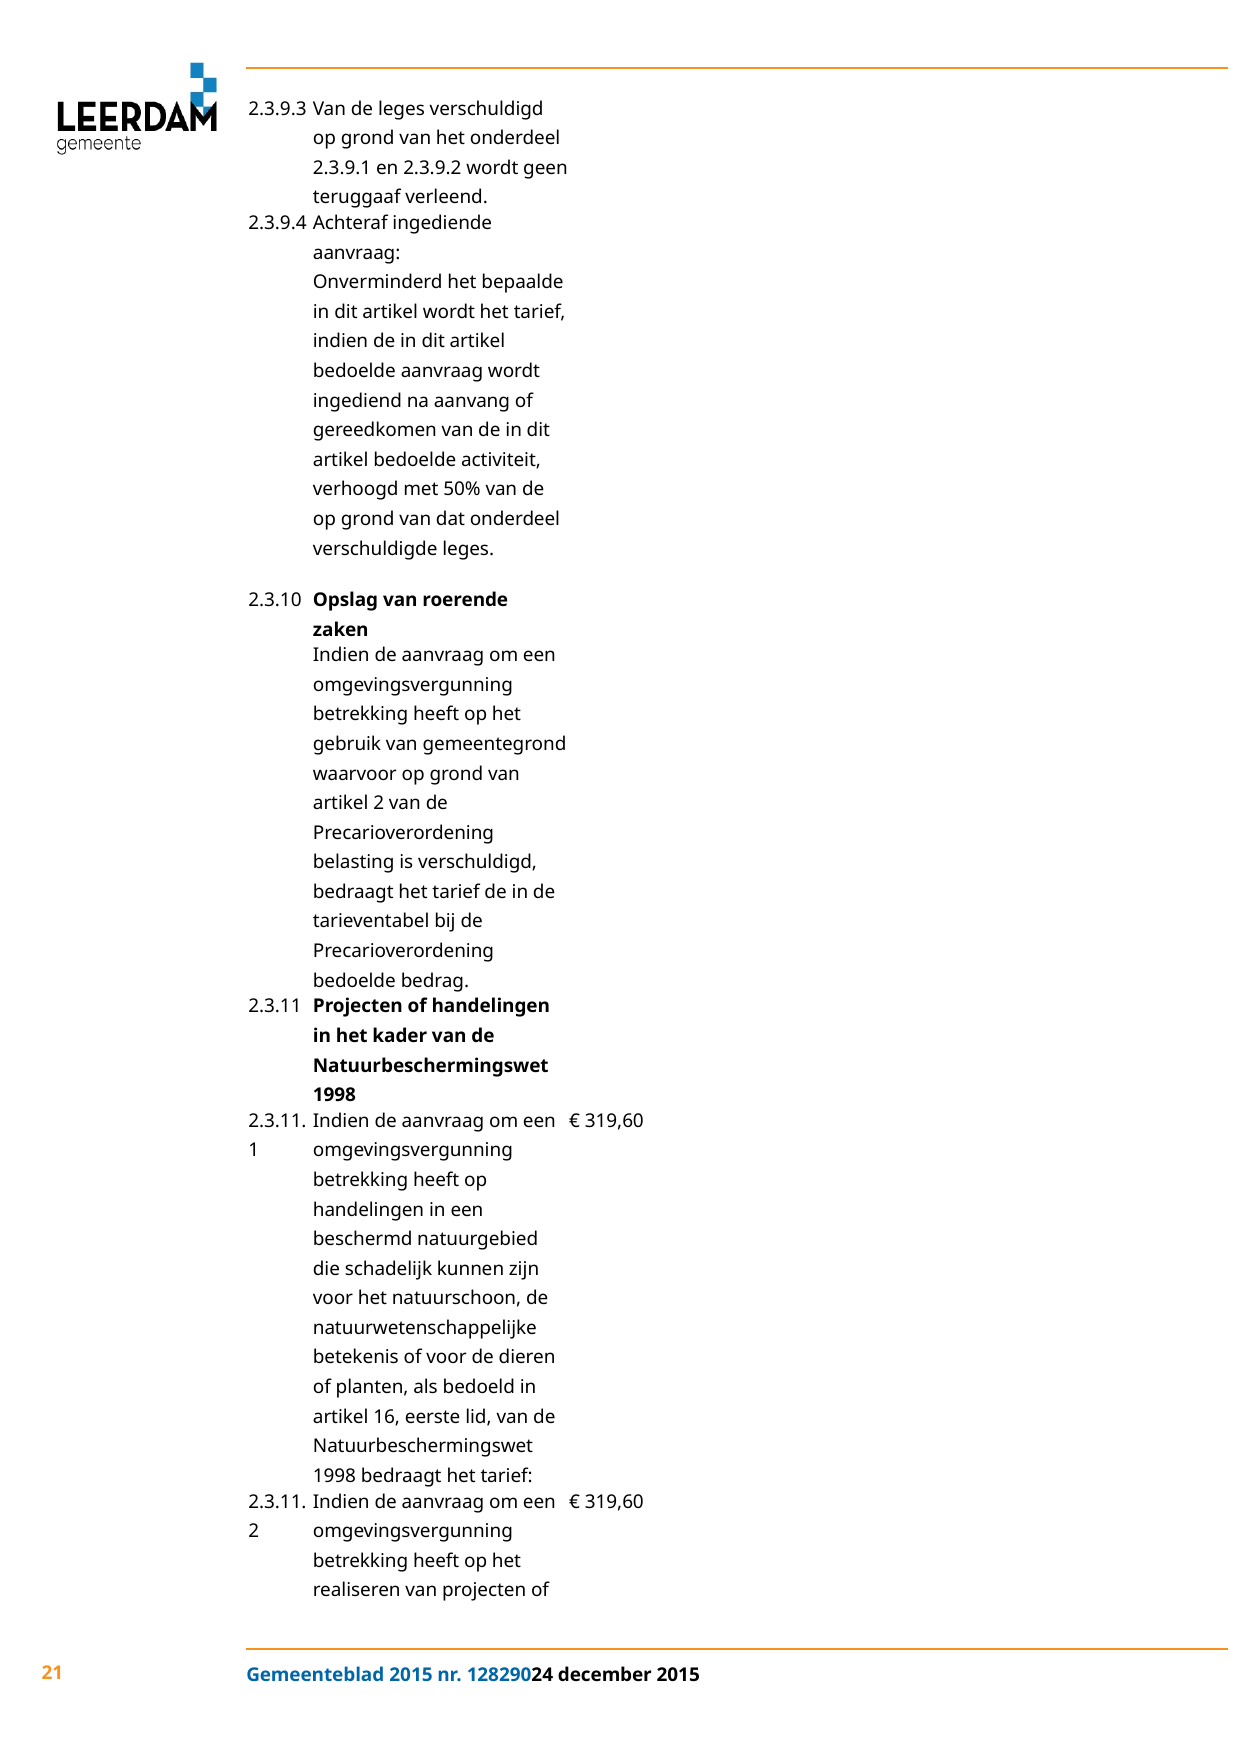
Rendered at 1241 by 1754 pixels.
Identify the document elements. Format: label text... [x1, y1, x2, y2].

table_cell Opslag van roerende zaken [313, 586, 569, 641]
table_cell 2.3.11.2 [248, 1488, 313, 1602]
table_cell [313, 560, 569, 586]
table_cell [569, 209, 828, 560]
table_cell [569, 95, 828, 209]
table_cell € 319,60 [569, 1488, 828, 1602]
table_cell [248, 560, 313, 586]
picture [41, 47, 231, 172]
table_cell 2.3.9.3 [248, 95, 313, 209]
table_cell 2.3.10 [248, 586, 313, 641]
table_cell [569, 586, 828, 641]
table_cell Achteraf ingediende aanvraag: Onverminderd het bepaalde in dit artikel wordt het tarief, indien de in dit artikel bedoelde aanvraag wordt ingediend na aanvang of gereedkomen van de in dit artikel bedoelde activiteit, verhoogd met 50% van de op grond van dat onderdeel verschuldigde leges. [313, 209, 569, 560]
table_cell Projecten of handelingen in het kader van de Natuurbeschermingswet 1998 [313, 993, 569, 1107]
table_cell Indien de aanvraag om een omgevingsvergunning betrekking heeft op handelingen in een beschermd natuurgebied die schadelijk kunnen zijn voor het natuurschoon, de natuurwetenschappelijke betekenis of voor de dieren of planten, als bedoeld in artikel 16, eerste lid, van de Natuurbeschermingswet 1998 bedraagt het tarief: [313, 1107, 569, 1488]
table_cell [569, 560, 828, 586]
table_cell 2.3.11.1 [248, 1107, 313, 1488]
table_cell [569, 641, 828, 993]
table_cell Indien de aanvraag om een omgevingsvergunning betrekking heeft op het gebruik van gemeentegrond waarvoor op grond van artikel 2 van de Precarioverordening belasting is verschuldigd, bedraagt het tarief de in de tarieventabel bij de Precarioverordening bedoelde bedrag. [313, 641, 569, 993]
table_cell [248, 641, 313, 993]
table_cell Van de leges verschuldigd op grond van het onderdeel 2.3.9.1 en 2.3.9.2 wordt geen teruggaaf verleend. [313, 95, 569, 209]
table_cell Indien de aanvraag om een omgevingsvergunning betrekking heeft op het realiseren van projecten of [313, 1488, 569, 1602]
table_cell € 319,60 [569, 1107, 828, 1488]
table_cell 2.3.11 [248, 993, 313, 1107]
table_cell [569, 993, 828, 1107]
table_cell 2.3.9.4 [248, 209, 313, 560]
